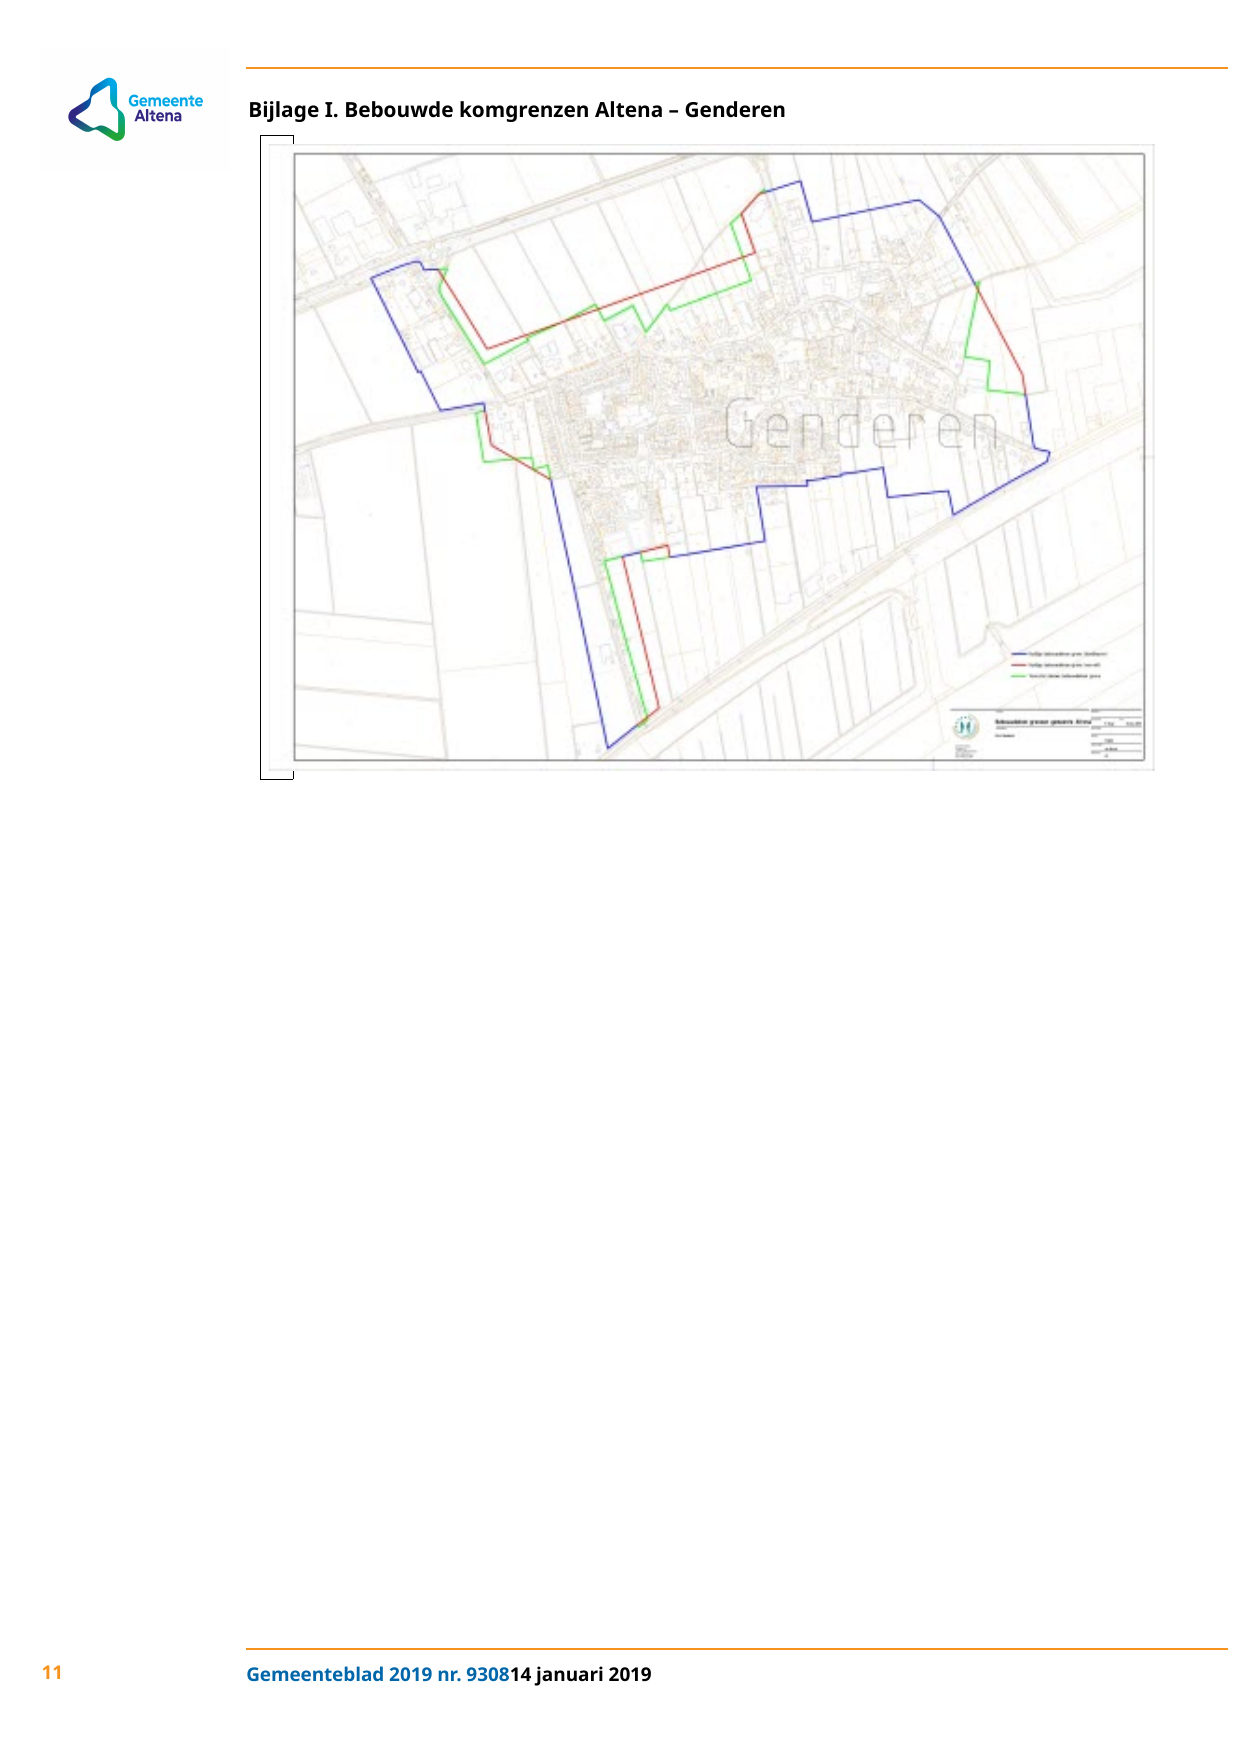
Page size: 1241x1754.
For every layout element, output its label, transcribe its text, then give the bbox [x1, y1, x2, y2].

text Bijlage I. Bebouwde komgrenzen Altena – Genderen [248, 95, 1152, 123]
picture [41, 47, 231, 172]
picture [268, 144, 1155, 771]
